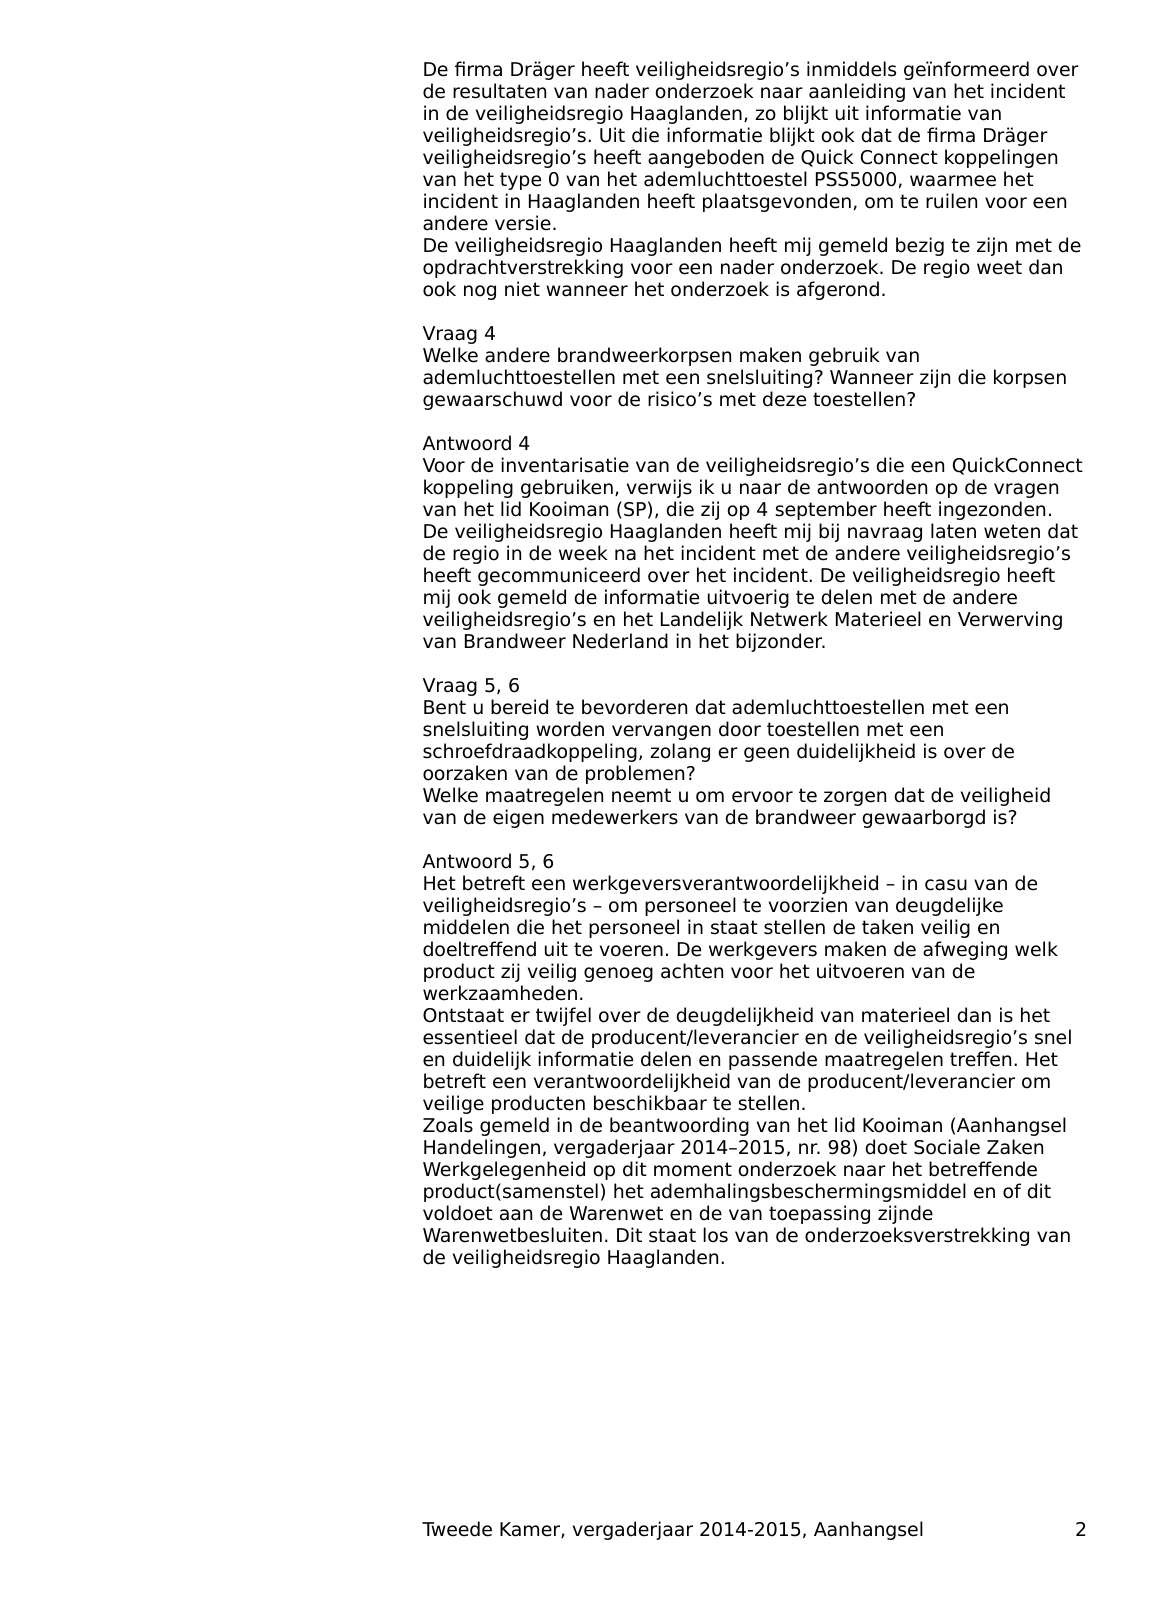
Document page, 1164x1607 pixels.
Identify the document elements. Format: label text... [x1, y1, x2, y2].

text Vraag 4 [422, 323, 1087, 345]
text Welke andere brandweerkorpsen maken gebruik van ademluchttoestellen met een snelsluiting? Wanneer zijn die korpsen gewaarschuwd voor de risico’s met deze toestellen? [422, 345, 1087, 411]
text Voor de inventarisatie van de veiligheidsregio’s die een QuickConnect koppeling gebruiken, verwijs ik u naar de antwoorden op de vragen van het lid Kooiman (SP), die zij op 4 september heeft ingezonden. [422, 455, 1087, 521]
text Bent u bereid te bevorderen dat ademluchttoestellen met een snelsluiting worden vervangen door toestellen met een schroefdraadkoppeling, zolang er geen duidelijkheid is over de oorzaken van de problemen? [422, 697, 1087, 785]
text De veiligheidsregio Haaglanden heeft mij gemeld bezig te zijn met de opdrachtverstrekking voor een nader onderzoek. De regio weet dan ook nog niet wanneer het onderzoek is afgerond. [422, 235, 1087, 301]
text Antwoord 5, 6 [422, 851, 1087, 873]
text Antwoord 4 [422, 433, 1087, 455]
text Ontstaat er twijfel over de deugdelijkheid van materieel dan is het essentieel dat de producent/leverancier en de veiligheidsregio’s snel en duidelijk informatie delen en passende maatregelen treffen. Het betreft een verantwoordelijkheid van de producent/leverancier om veilige producten beschikbaar te stellen. [422, 1005, 1087, 1115]
text Vraag 5, 6 [422, 675, 1087, 697]
text Het betreft een werkgeversverantwoordelijkheid – in casu van de veiligheidsregio’s – om personeel te voorzien van deugdelijke middelen die het personeel in staat stellen de taken veilig en doeltreffend uit te voeren. De werkgevers maken de afweging welk product zij veilig genoeg achten voor het uitvoeren van de werkzaamheden. [422, 873, 1087, 1005]
text De veiligheidsregio Haaglanden heeft mij bij navraag laten weten dat de regio in de week na het incident met de andere veiligheidsregio’s heeft gecommuniceerd over het incident. De veiligheidsregio heeft mij ook gemeld de informatie uitvoerig te delen met de andere veiligheidsregio’s en het Landelijk Netwerk Materieel en Verwerving van Brandweer Nederland in het bijzonder. [422, 521, 1087, 653]
text De firma Dräger heeft veiligheidsregio’s inmiddels geïnformeerd over de resultaten van nader onderzoek naar aanleiding van het incident in de veiligheidsregio Haaglanden, zo blijkt uit informatie van veiligheidsregio’s. Uit die informatie blijkt ook dat de firma Dräger veiligheidsregio’s heeft aangeboden de Quick Connect koppelingen van het type 0 van het ademluchttoestel PSS5000, waarmee het incident in Haaglanden heeft plaatsgevonden, om te ruilen voor een andere versie. [422, 59, 1087, 235]
text Welke maatregelen neemt u om ervoor te zorgen dat de veiligheid van de eigen medewerkers van de brandweer gewaarborgd is? [422, 785, 1087, 829]
text Zoals gemeld in de beantwoording van het lid Kooiman (Aanhangsel Handelingen, vergaderjaar 2014–2015, nr. 98) doet Sociale Zaken Werkgelegenheid op dit moment onderzoek naar het betreffende product(samenstel) het ademhalingsbeschermingsmiddel en of dit voldoet aan de Warenwet en de van toepassing zijnde Warenwetbesluiten. Dit staat los van de onderzoeksverstrekking van de veiligheidsregio Haaglanden. [422, 1115, 1087, 1269]
